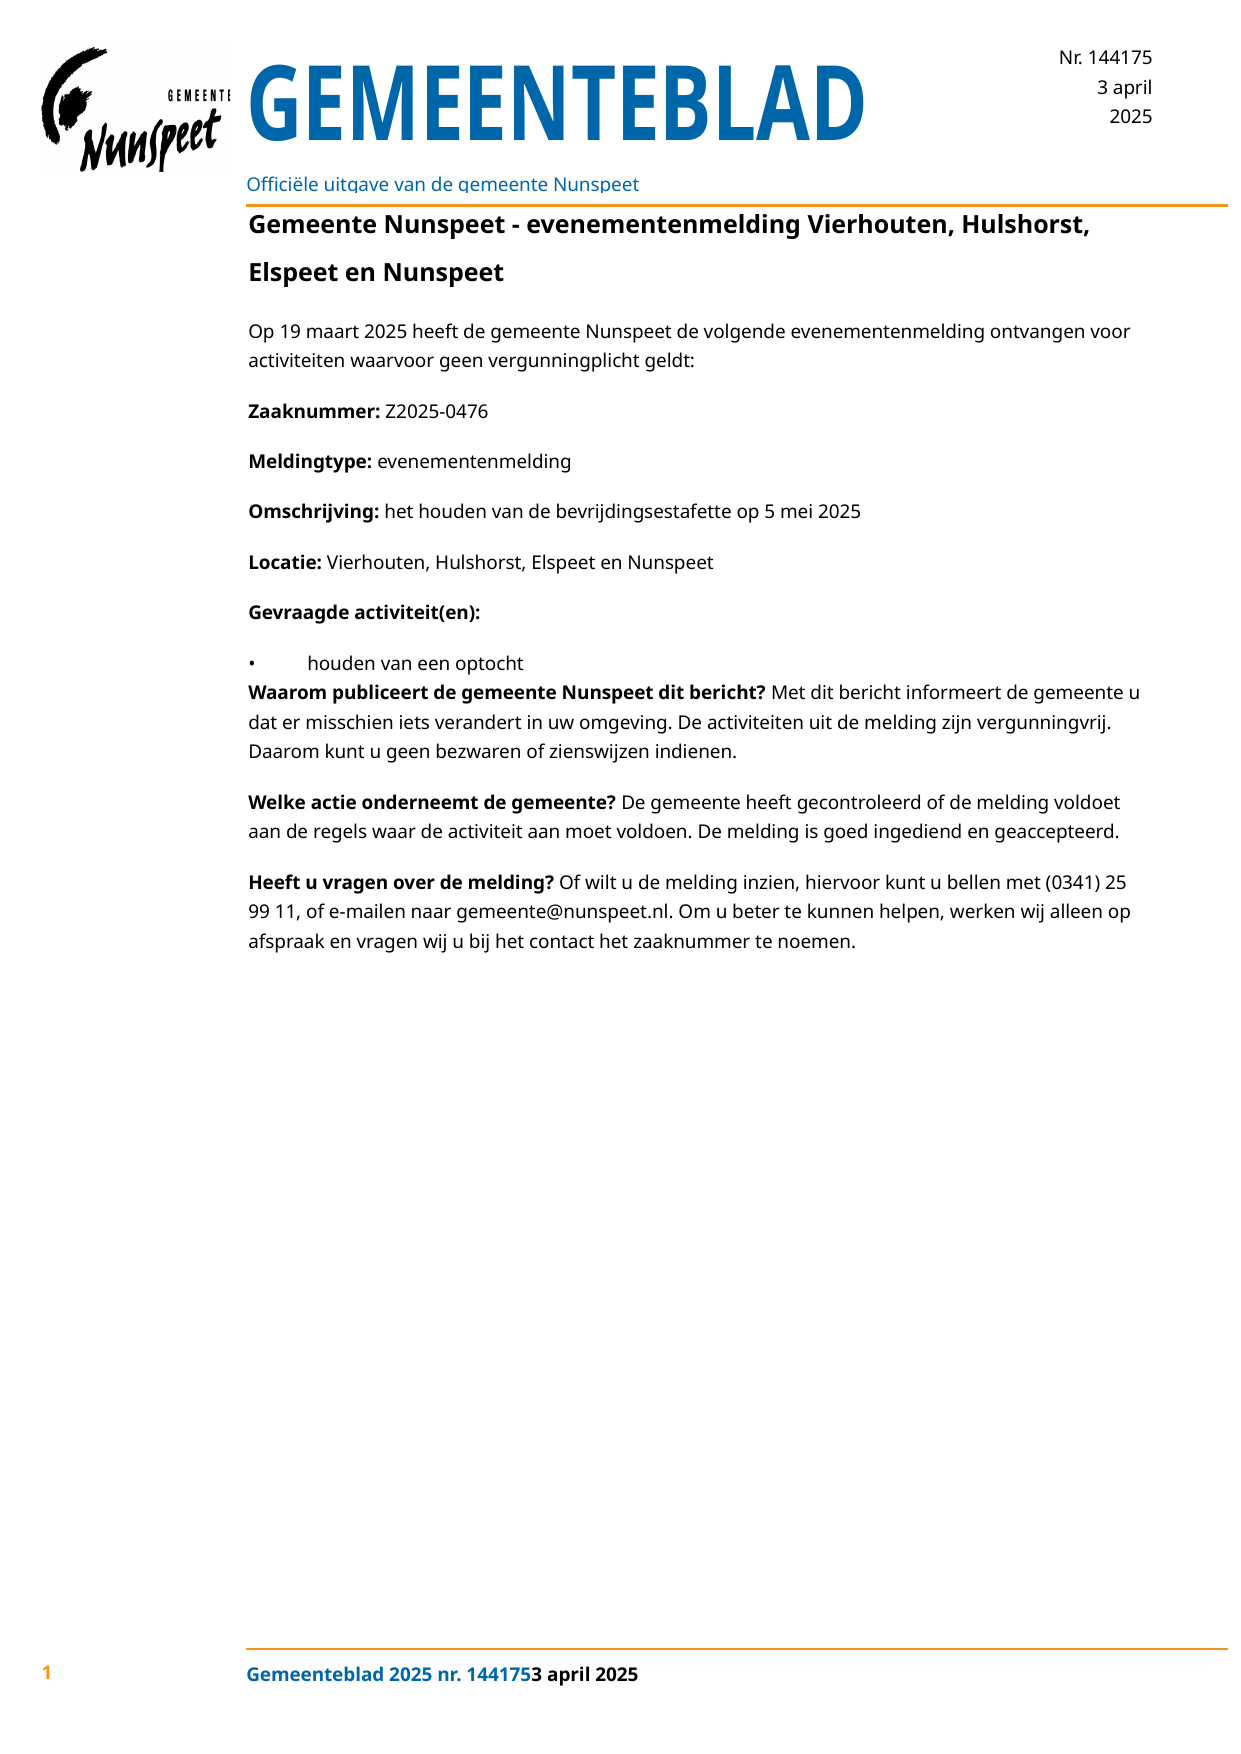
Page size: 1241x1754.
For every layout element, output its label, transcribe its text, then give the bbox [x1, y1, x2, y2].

text Zaaknummer: Z2025-0476 [248, 398, 1152, 424]
text Waarom publiceert de gemeente Nunspeet dit bericht? Met dit bericht informeert de gemeente u dat er misschien iets verandert in uw omgeving. De activiteiten uit de melding zijn vergunningvrij. Daarom kunt u geen bezwaren of zienswijzen indienen. [248, 679, 1152, 764]
text Omschrijving: het houden van de bevrijdingsestafette op 5 mei 2025 [248, 499, 1152, 524]
text Meldingtype: evenementenmelding [248, 448, 1152, 474]
text Heeft u vragen over de melding? Of wilt u de melding inzien, hiervoor kunt u bellen met (0341) 25 99 11, of e-mailen naar gemeente@nunspeet.nl. Om u beter te kunnen helpen, werken wij alleen op afspraak en vragen wij u bij het contact het zaaknummer te noemen. [248, 869, 1152, 954]
text Welke actie onderneemt de gemeente? De gemeente heeft gecontroleerd of de melding voldoet aan de regels waar de activiteit aan moet voldoen. De melding is goed ingediend en geaccepteerd. [248, 789, 1152, 844]
text Gevraagde activiteit(en): [248, 599, 1152, 625]
text Op 19 maart 2025 heeft de gemeente Nunspeet de volgende evenementenmelding ontvangen voor activiteiten waarvoor geen vergunningplicht geldt: [248, 318, 1152, 373]
text Locatie: Vierhouten, Hulshorst, Elspeet en Nunspeet [248, 549, 1152, 575]
list houden van een optocht [248, 650, 1152, 676]
text Gemeente Nunspeet - evenementenmelding Vierhouten, Hulshorst, Elspeet en Nunspeet [248, 207, 1152, 288]
picture [41, 47, 231, 172]
